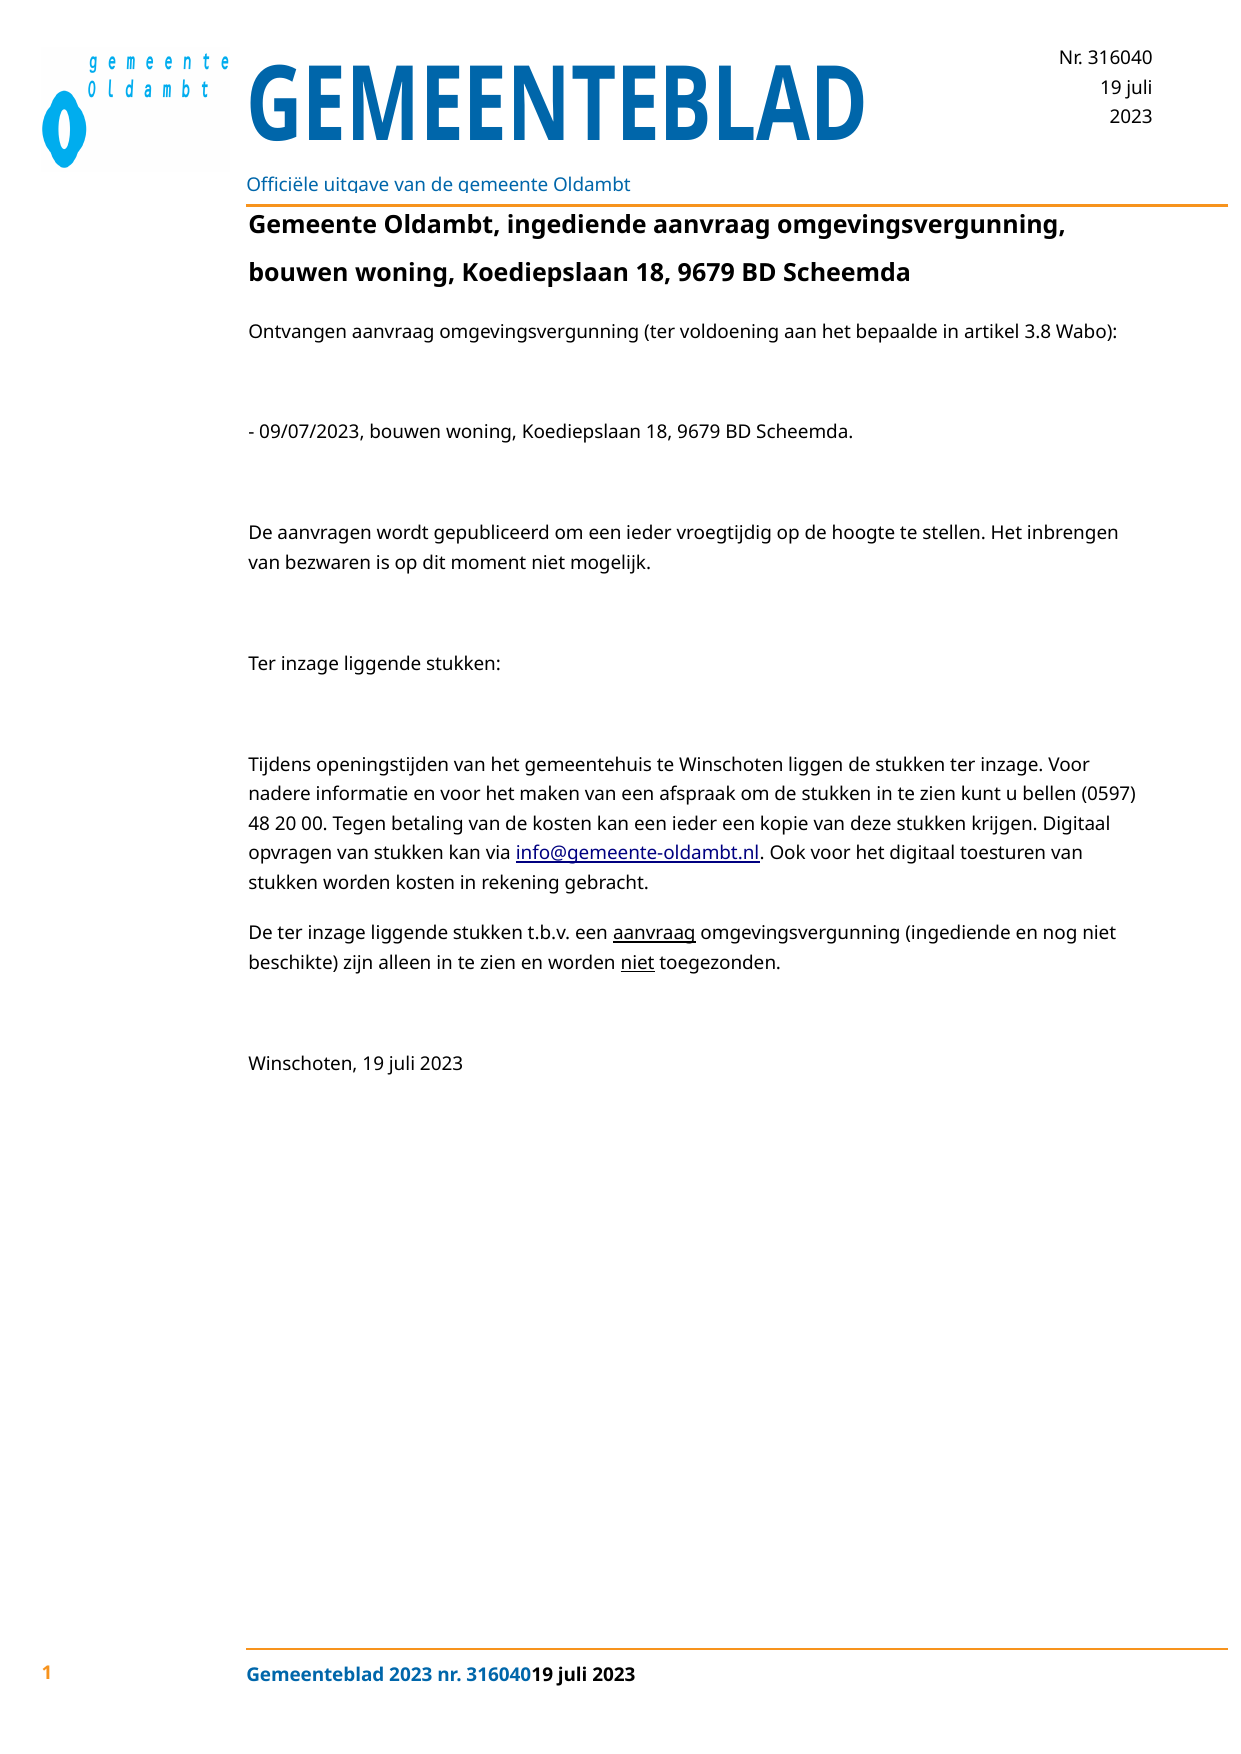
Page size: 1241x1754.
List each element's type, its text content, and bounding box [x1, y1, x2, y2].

text De aanvragen wordt gepubliceerd om een ieder vroegtijdig op de hoogte te stellen. Het inbrengen van bezwaren is op dit moment niet mogelijk. [248, 519, 1152, 575]
text Ontvangen aanvraag omgevingsvergunning (ter voldoening aan het bepaalde in artikel 3.8 Wabo): [248, 318, 1152, 344]
text Tijdens openingstijden van het gemeentehuis te Winschoten liggen de stukken ter inzage. Voor nadere informatie en voor het maken van een afspraak om de stukken in te zien kunt u bellen (0597) 48 20 00. Tegen betaling van de kosten kan een ieder een kopie van deze stukken krijgen. Digitaal opvragen van stukken kan via info@gemeente-oldambt.nl. Ook voor het digitaal toesturen van stukken worden kosten in rekening gebracht. [248, 751, 1152, 895]
text De ter inzage liggende stukken t.b.v. een aanvraag omgevingsvergunning (ingediende en nog niet beschikte) zijn alleen in te zien en worden niet toegezonden. [248, 919, 1152, 975]
picture [41, 47, 231, 172]
text Gemeente Oldambt, ingediende aanvraag omgevingsvergunning, bouwen woning, Koediepslaan 18, 9679 BD Scheemda [248, 207, 1152, 288]
text Ter inzage liggende stukken: [248, 650, 1152, 676]
text Winschoten, 19 juli 2023 [248, 1050, 1152, 1076]
text - 09/07/2023, bouwen woning, Koediepslaan 18, 9679 BD Scheemda. [248, 419, 1152, 444]
